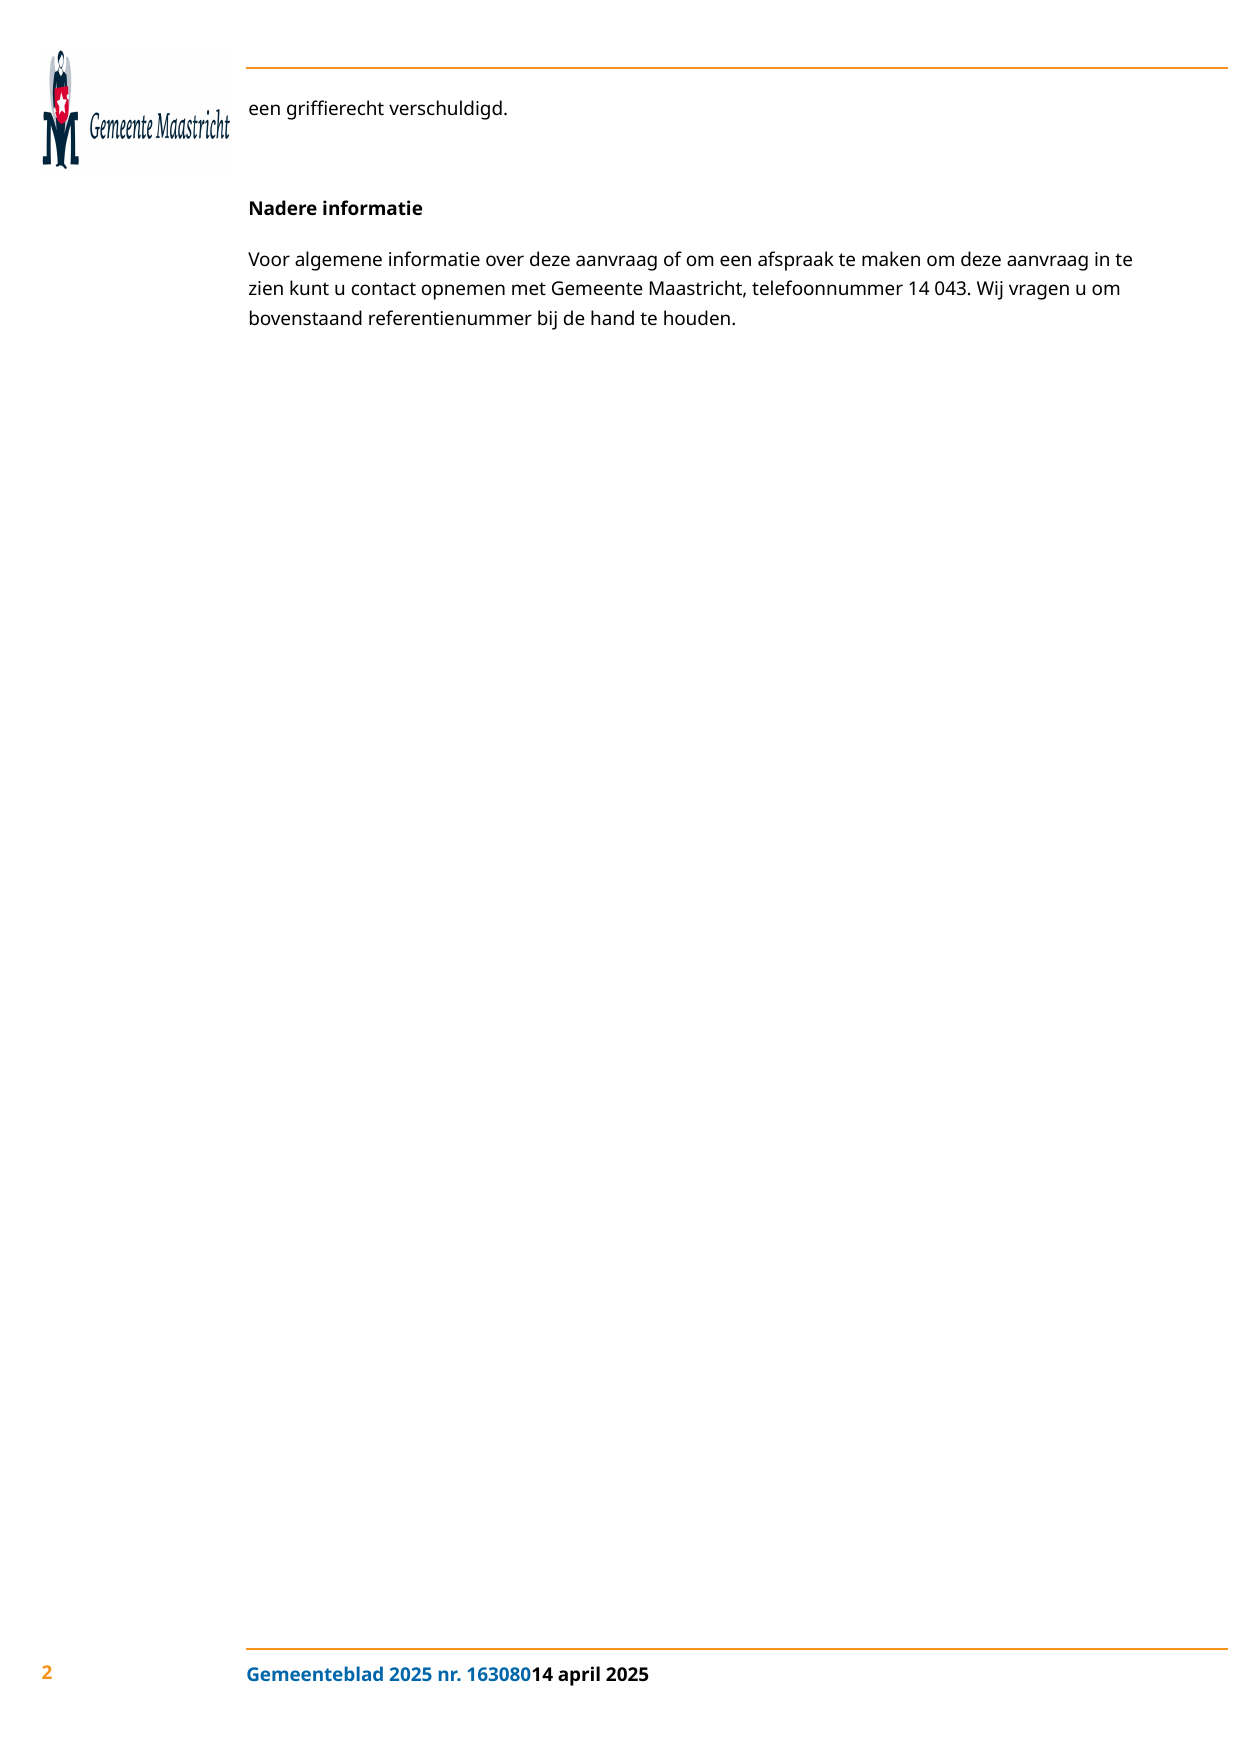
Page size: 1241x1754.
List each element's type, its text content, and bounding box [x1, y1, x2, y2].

picture [41, 47, 231, 172]
text een griffierecht verschuldigd. [248, 95, 1152, 121]
text Voor algemene informatie over deze aanvraag of om een afspraak te maken om deze aanvraag in te zien kunt u contact opnemen met Gemeente Maastricht, telefoonnummer 14 043. Wij vragen u om bovenstaand referentienummer bij de hand te houden. [248, 246, 1152, 331]
text Nadere informatie [248, 196, 1152, 221]
